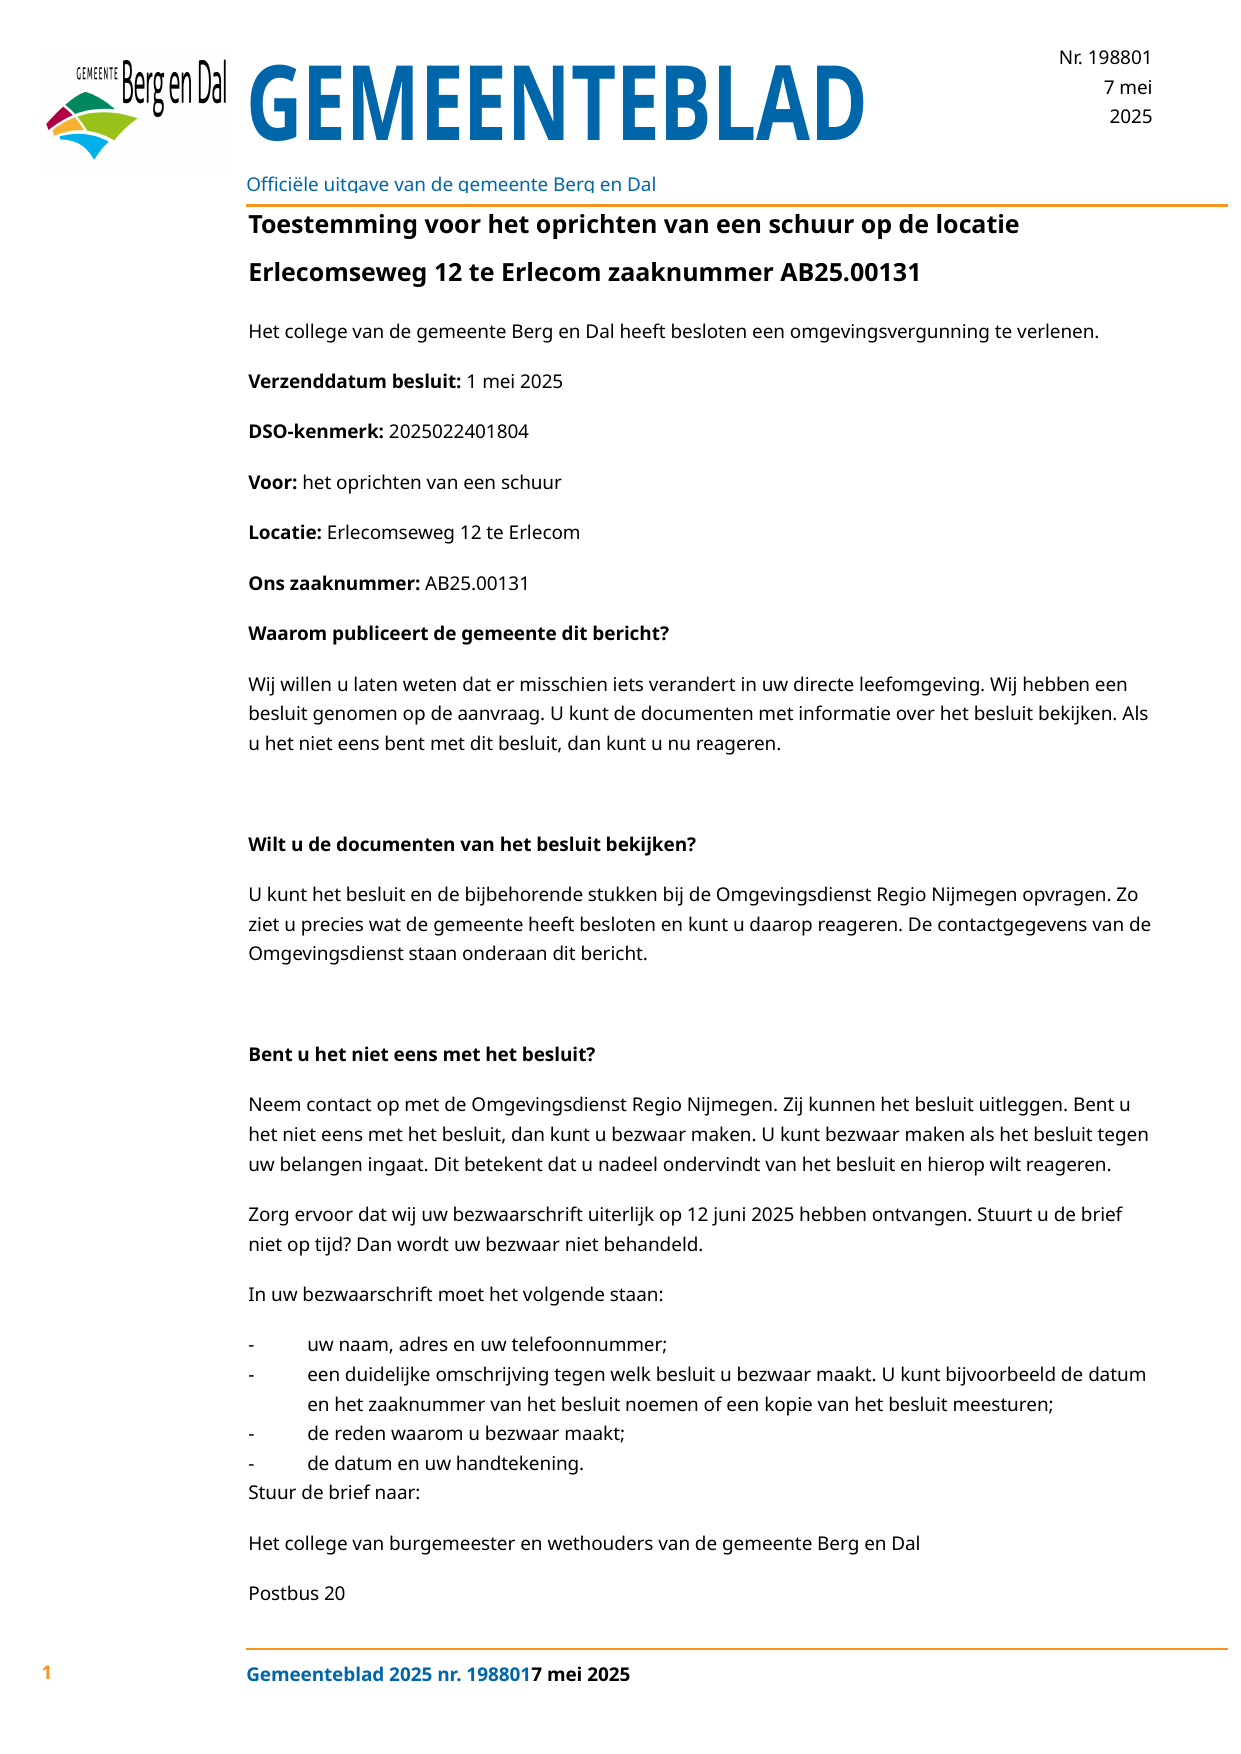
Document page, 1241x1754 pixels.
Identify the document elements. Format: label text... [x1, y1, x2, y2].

text Toestemming voor het oprichten van een schuur op de locatie Erlecomseweg 12 te Erlecom zaaknummer AB25.00131 [248, 207, 1152, 288]
list de reden waarom u bezwaar maakt; [248, 1420, 1152, 1446]
text Ons zaaknummer: AB25.00131 [248, 570, 1152, 596]
text U kunt het besluit en de bijbehorende stukken bij de Omgevingsdienst Regio Nijmegen opvragen. Zo ziet u precies wat de gemeente heeft besloten en kunt u daarop reageren. De contactgegevens van de Omgevingsdienst staan onderaan dit bericht. [248, 881, 1152, 966]
text Voor: het oprichten van een schuur [248, 469, 1152, 495]
text Verzenddatum besluit: 1 mei 2025 [248, 368, 1152, 394]
text DSO-kenmerk: 2025022401804 [248, 419, 1152, 444]
text Stuur de brief naar: [248, 1479, 1152, 1505]
text Wij willen u laten weten dat er misschien iets verandert in uw directe leefomgeving. Wij hebben een besluit genomen op de aanvraag. U kunt de documenten met informatie over het besluit bekijken. Als u het niet eens bent met dit besluit, dan kunt u nu reageren. [248, 671, 1152, 756]
list uw naam, adres en uw telefoonnummer; [248, 1332, 1152, 1357]
picture [41, 47, 231, 172]
list een duidelijke omschrijving tegen welk besluit u bezwaar maakt. U kunt bijvoorbeeld de datum en het zaaknummer van het besluit noemen of een kopie van het besluit meesturen; [248, 1361, 1152, 1417]
text Zorg ervoor dat wij uw bezwaarschrift uiterlijk op 12 juni 2025 hebben ontvangen. Stuurt u de brief niet op tijd? Dan wordt uw bezwaar niet behandeld. [248, 1201, 1152, 1257]
list de datum en uw handtekening. [248, 1450, 1152, 1476]
text Wilt u de documenten van het besluit bekijken? [248, 831, 1152, 857]
text Neem contact op met de Omgevingsdienst Regio Nijmegen. Zij kunnen het besluit uitleggen. Bent u het niet eens met het besluit, dan kunt u bezwaar maken. U kunt bezwaar maken als het besluit tegen uw belangen ingaat. Dit betekent dat u nadeel ondervindt van het besluit en hierop wilt reageren. [248, 1092, 1152, 1177]
text Postbus 20 [248, 1580, 1152, 1606]
text Het college van de gemeente Berg en Dal heeft besloten een omgevingsvergunning te verlenen. [248, 318, 1152, 344]
text Locatie: Erlecomseweg 12 te Erlecom [248, 519, 1152, 545]
text Bent u het niet eens met het besluit? [248, 1041, 1152, 1067]
text Het college van burgemeester en wethouders van de gemeente Berg en Dal [248, 1530, 1152, 1556]
text Waarom publiceert de gemeente dit bericht? [248, 620, 1152, 646]
text In uw bezwaarschrift moet het volgende staan: [248, 1281, 1152, 1307]
